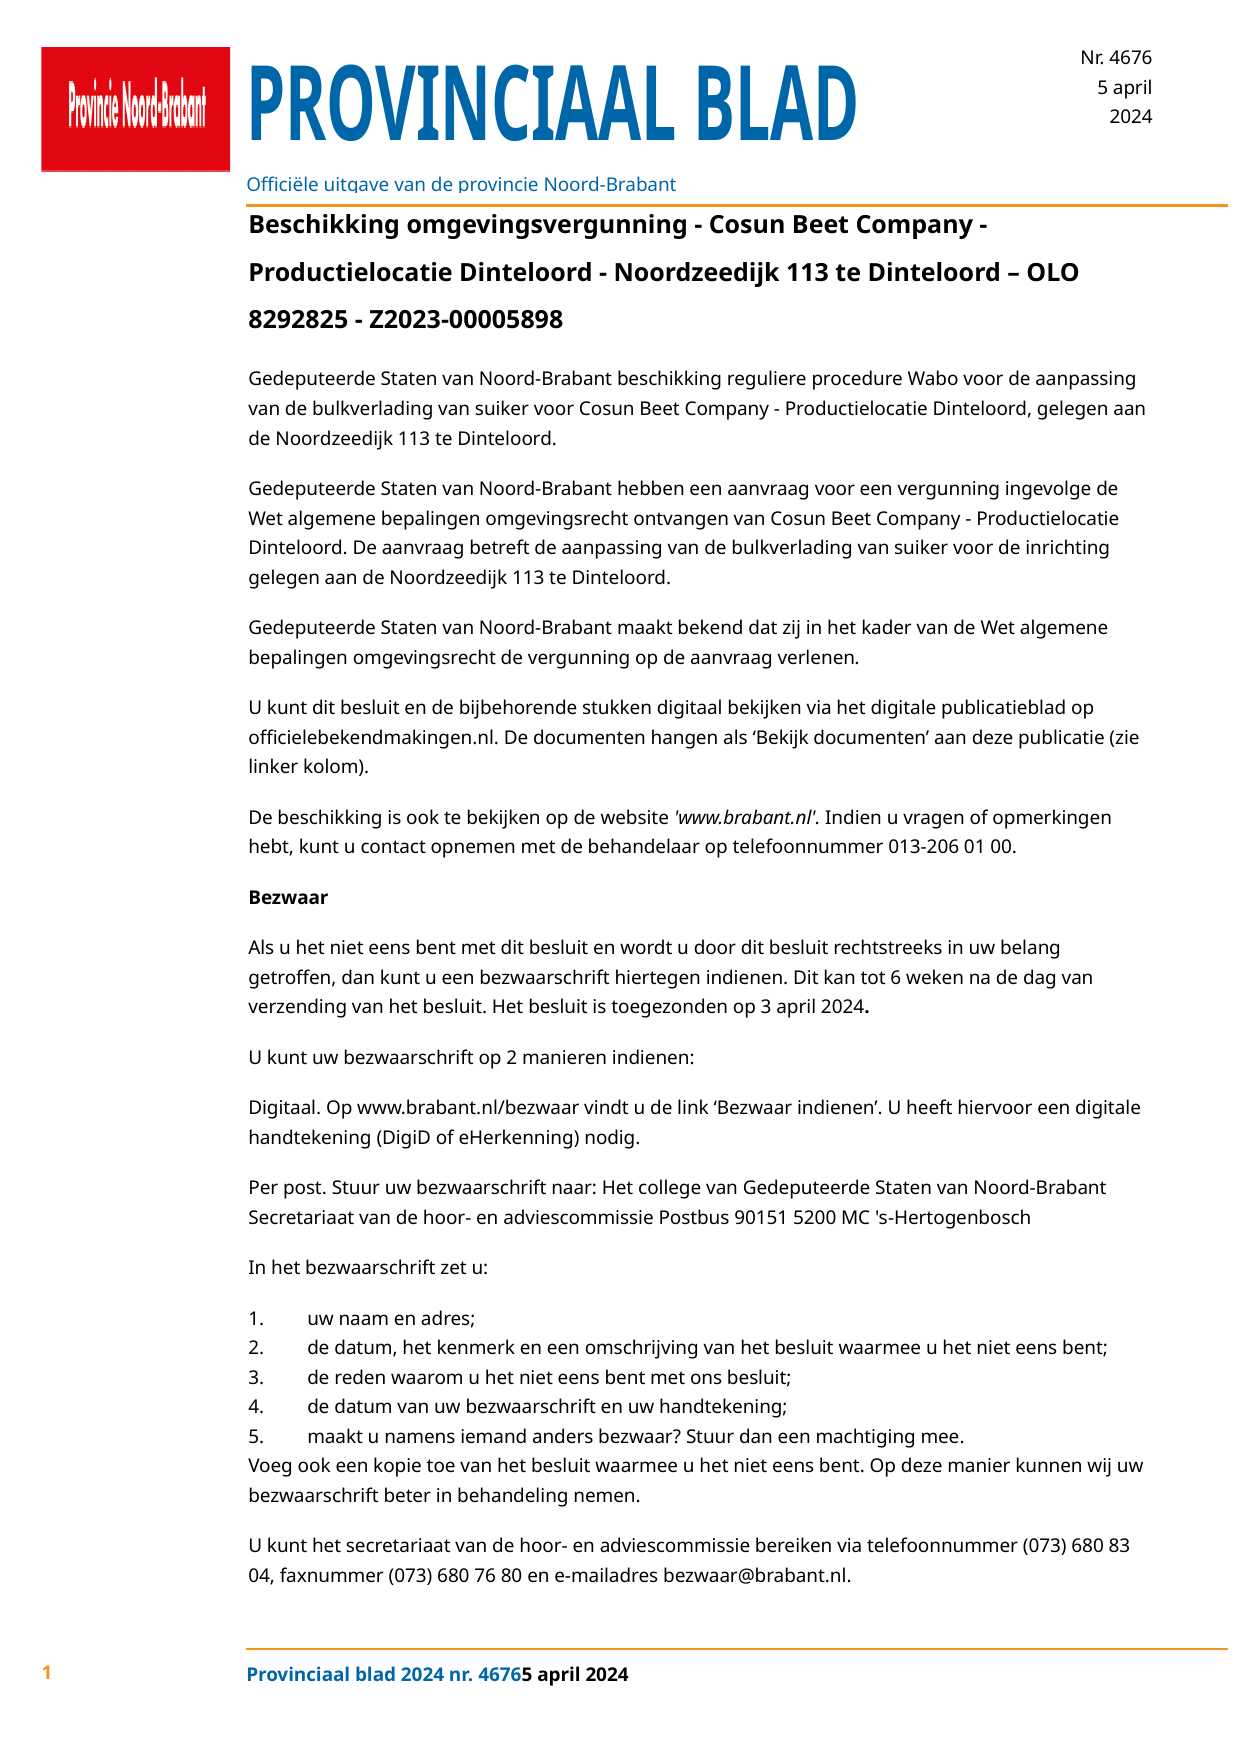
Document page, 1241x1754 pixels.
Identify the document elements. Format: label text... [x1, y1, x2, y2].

text Digitaal. Op www.brabant.nl/bezwaar vindt u de link ‘Bezwaar indienen’. U heeft hiervoor een digitale handtekening (DigiD of eHerkenning) nodig. [248, 1094, 1152, 1149]
text Gedeputeerde Staten van Noord-Brabant beschikking reguliere procedure Wabo voor de aanpassing van de bulkverlading van suiker voor Cosun Beet Company - Productielocatie Dinteloord, gelegen aan de Noordzeedijk 113 te Dinteloord. [248, 366, 1152, 450]
text Gedeputeerde Staten van Noord-Brabant hebben een aanvraag voor een vergunning ingevolge de Wet algemene bepalingen omgevingsrecht ontvangen van Cosun Beet Company - Productielocatie Dinteloord. De aanvraag betreft de aanpassing van de bulkverlading van suiker voor de inrichting gelegen aan de Noordzeedijk 113 te Dinteloord. [248, 475, 1152, 589]
text Beschikking omgevingsvergunning - Cosun Beet Company - Productielocatie Dinteloord - Noordzeedijk 113 te Dinteloord – OLO 8292825 - Z2023-00005898 [248, 207, 1152, 336]
text U kunt uw bezwaarschrift op 2 manieren indienen: [248, 1044, 1152, 1069]
list de datum, het kenmerk en een omschrijving van het besluit waarmee u het niet eens bent; [248, 1334, 1152, 1360]
picture [41, 47, 231, 172]
text De beschikking is ook te bekijken op de website 'www.brabant.nl'. Indien u vragen of opmerkingen hebt, kunt u contact opnemen met de behandelaar op telefoonnummer 013-206 01 00. [248, 804, 1152, 859]
text Voeg ook een kopie toe van het besluit waarmee u het niet eens bent. Op deze manier kunnen wij uw bezwaarschrift beter in behandeling nemen. [248, 1453, 1152, 1508]
list uw naam en adres; [248, 1305, 1152, 1330]
text Gedeputeerde Staten van Noord-Brabant maakt bekend dat zij in het kader van de Wet algemene bepalingen omgevingsrecht de vergunning op de aanvraag verlenen. [248, 614, 1152, 669]
text Bezwaar [248, 884, 1152, 909]
text U kunt dit besluit en de bijbehorende stukken digitaal bekijken via het digitale publicatieblad op officielebekendmakingen.nl. De documenten hangen als ‘Bekijk documenten’ aan deze publicatie (zie linker kolom). [248, 694, 1152, 779]
text Als u het niet eens bent met dit besluit en wordt u door dit besluit rechtstreeks in uw belang getroffen, dan kunt u een bezwaarschrift hiertegen indienen. Dit kan tot 6 weken na de dag van verzending van het besluit. Het besluit is toegezonden op 3 april 2024. [248, 934, 1152, 1019]
list de reden waarom u het niet eens bent met ons besluit; [248, 1364, 1152, 1389]
list de datum van uw bezwaarschrift en uw handtekening; [248, 1393, 1152, 1419]
list maakt u namens iemand anders bezwaar? Stuur dan een machtiging mee. [248, 1423, 1152, 1449]
text U kunt het secretariaat van de hoor- en adviescommissie bereiken via telefoonnummer (073) 680 83 04, faxnummer (073) 680 76 80 en e-mailadres bezwaar@brabant.nl. [248, 1533, 1152, 1588]
text Per post. Stuur uw bezwaarschrift naar: Het college van Gedeputeerde Staten van Noord-Brabant Secretariaat van de hoor- en adviescommissie Postbus 90151 5200 MC 's‑Hertogenbosch [248, 1174, 1152, 1229]
text In het bezwaarschrift zet u: [248, 1254, 1152, 1280]
